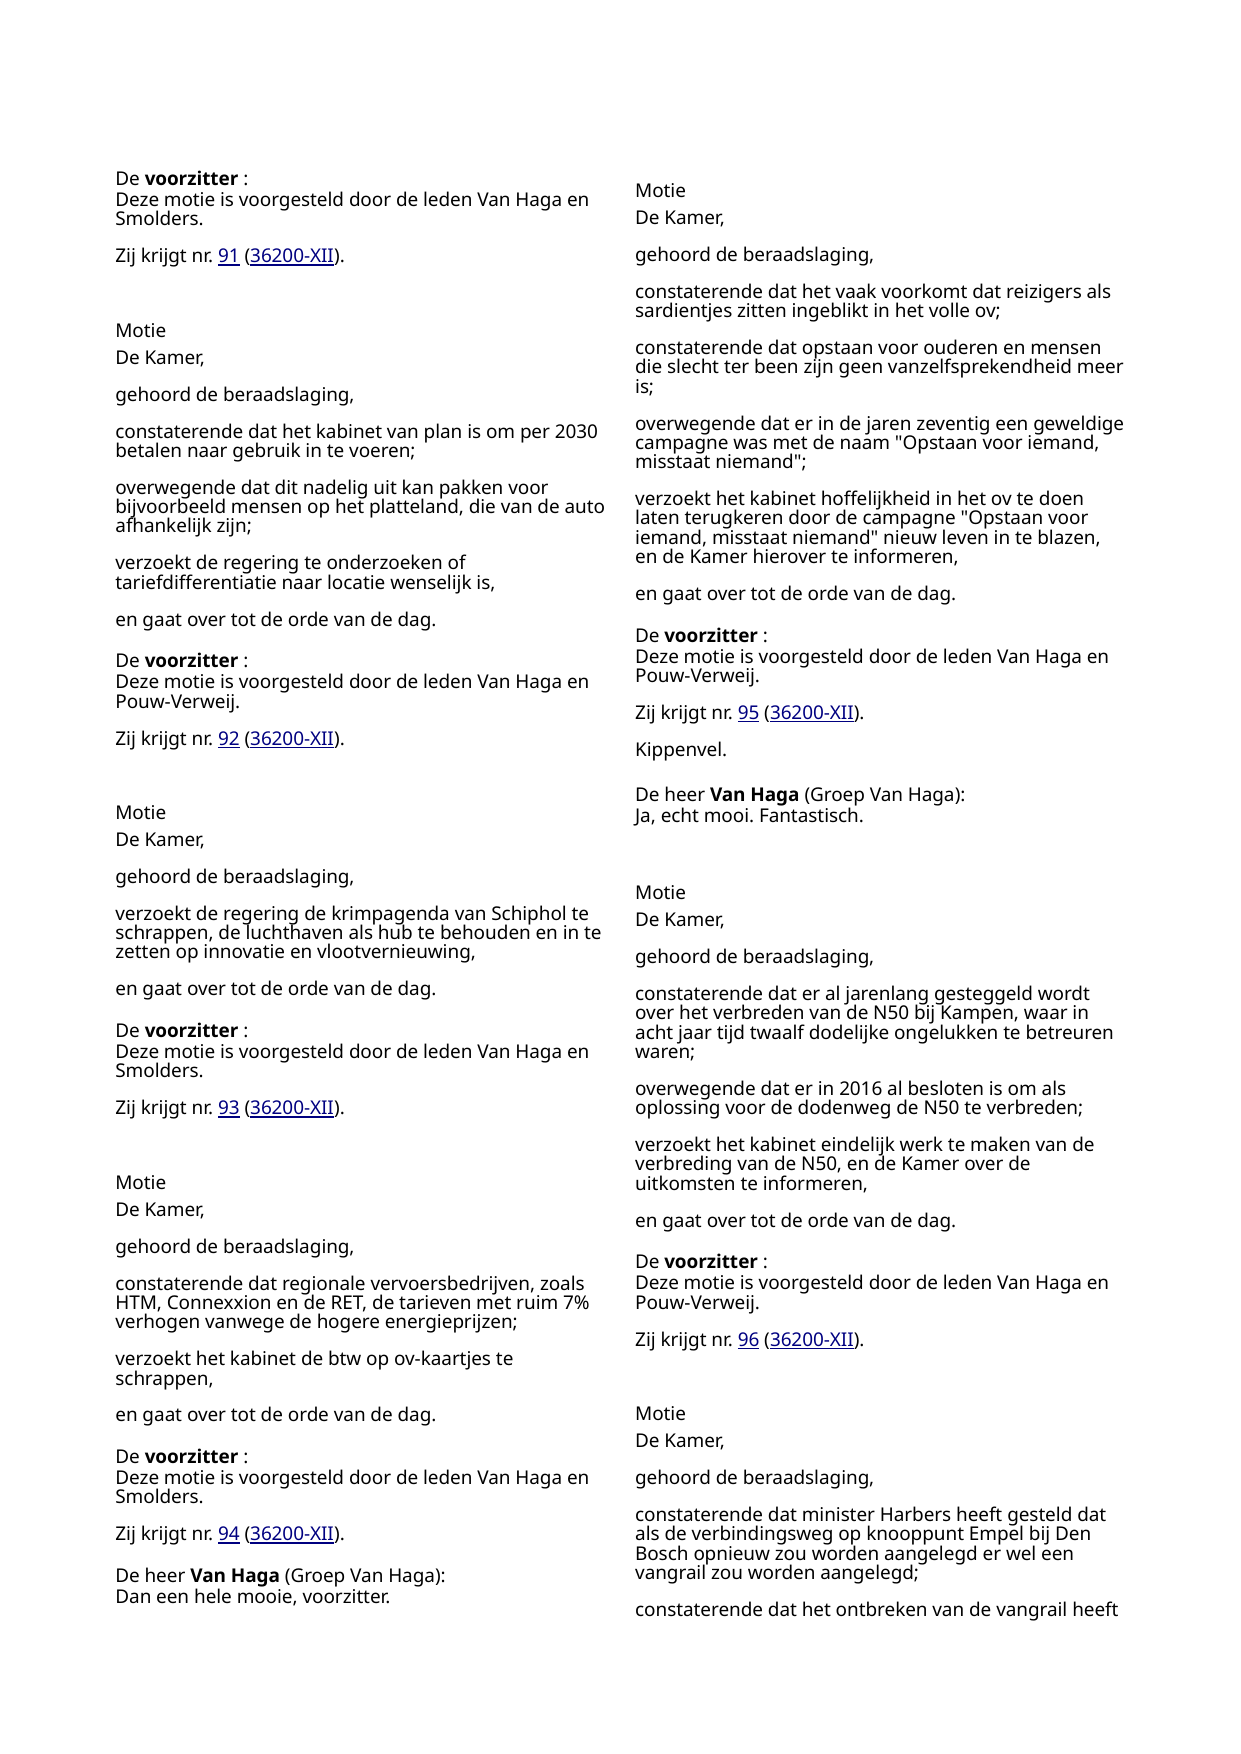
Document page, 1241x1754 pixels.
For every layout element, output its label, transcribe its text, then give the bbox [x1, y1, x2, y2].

text De Kamer, [115, 1201, 605, 1220]
text verzoekt de regering de krimpagenda van Schiphol te schrappen, de luchthaven als hub te behouden en in te zetten op innovatie en vlootvernieuwing, [115, 905, 605, 963]
text verzoekt het kabinet de btw op ov-kaartjes te schrappen, [115, 1350, 605, 1389]
text Zij krijgt nr. 96 (36200-XII). [635, 1331, 1125, 1350]
text gehoord de beraadslaging, [115, 868, 605, 887]
text Deze motie is voorgesteld door de leden Van Haga en Smolders. [115, 191, 605, 229]
text Motie [635, 879, 1125, 905]
text gehoord de beraadslaging, [115, 386, 605, 405]
text De heer Van Haga (Groep Van Haga): [635, 781, 1125, 807]
text De voorzitter : [635, 622, 1125, 648]
text gehoord de beraadslaging, [115, 1238, 605, 1257]
text Deze motie is voorgesteld door de leden Van Haga en Pouw-Verweij. [115, 673, 605, 712]
text Zij krijgt nr. 94 (36200-XII). [115, 1525, 605, 1545]
text Zij krijgt nr. 91 (36200-XII). [115, 247, 605, 267]
text overwegende dat er in de jaren zeventig een geweldige campagne was met de naam "Opstaan voor iemand, misstaat niemand"; [635, 414, 1125, 472]
text Zij krijgt nr. 95 (36200-XII). [635, 704, 1125, 723]
text Deze motie is voorgesteld door de leden Van Haga en Smolders. [115, 1043, 605, 1082]
text Zij krijgt nr. 92 (36200-XII). [115, 729, 605, 749]
text en gaat over tot de orde van de dag. [115, 980, 605, 1000]
text De Kamer, [635, 1432, 1125, 1451]
text Motie [635, 177, 1125, 203]
text Motie [115, 799, 605, 825]
text Dan een hele mooie, voorzitter. [115, 1588, 605, 1607]
text De voorzitter : [115, 1443, 605, 1469]
text De voorzitter : [115, 648, 605, 673]
text overwegende dat dit nadelig uit kan pakken voor bijvoorbeeld mensen op het platteland, die van de auto afhankelijk zijn; [115, 479, 605, 537]
text Ja, echt mooi. Fantastisch. [635, 807, 1125, 826]
text verzoekt het kabinet hoffelijkheid in het ov te doen laten terugkeren door de campagne "Opstaan voor iemand, misstaat niemand" nieuw leven in te blazen, en de Kamer hierover te informeren, [635, 490, 1125, 567]
text gehoord de beraadslaging, [635, 246, 1125, 265]
text en gaat over tot de orde van de dag. [115, 1406, 605, 1426]
text De Kamer, [635, 209, 1125, 228]
text Zij krijgt nr. 93 (36200-XII). [115, 1099, 605, 1119]
text en gaat over tot de orde van de dag. [635, 585, 1125, 604]
text verzoekt de regering te onderzoeken of tariefdifferentiatie naar locatie wenselijk is, [115, 554, 605, 593]
text Motie [635, 1400, 1125, 1426]
text constaterende dat er al jarenlang gesteggeld wordt over het verbreden van de N50 bij Kampen, waar in acht jaar tijd twaalf dodelijke ongelukken te betreuren waren; [635, 985, 1125, 1062]
text Deze motie is voorgesteld door de leden Van Haga en Pouw-Verweij. [635, 648, 1125, 686]
text gehoord de beraadslaging, [635, 1469, 1125, 1488]
text constaterende dat het ontbreken van de vangrail heeft [635, 1601, 1125, 1620]
text gehoord de beraadslaging, [635, 948, 1125, 967]
text constaterende dat minister Harbers heeft gesteld dat als de verbindingsweg op knooppunt Empel bij Den Bosch opnieuw zou worden aangelegd er wel een vangrail zou worden aangelegd; [635, 1506, 1125, 1583]
text constaterende dat het vaak voorkomt dat reizigers als sardientjes zitten ingeblikt in het volle ov; [635, 283, 1125, 321]
text De Kamer, [635, 911, 1125, 930]
text Motie [115, 317, 605, 343]
text De voorzitter : [115, 1017, 605, 1043]
text De Kamer, [115, 349, 605, 368]
text De voorzitter : [115, 165, 605, 191]
text en gaat over tot de orde van de dag. [635, 1212, 1125, 1231]
text Deze motie is voorgesteld door de leden Van Haga en Pouw-Verweij. [635, 1274, 1125, 1313]
text verzoekt het kabinet eindelijk werk te maken van de verbreding van de N50, en de Kamer over de uitkomsten te informeren, [635, 1136, 1125, 1194]
text en gaat over tot de orde van de dag. [115, 611, 605, 630]
text Kippenvel. [635, 741, 1125, 760]
text Deze motie is voorgesteld door de leden Van Haga en Smolders. [115, 1469, 605, 1508]
text De heer Van Haga (Groep Van Haga): [115, 1562, 605, 1588]
text De Kamer, [115, 831, 605, 850]
text constaterende dat regionale vervoersbedrijven, zoals HTM, Connexxion en de RET, de tarieven met ruim 7% verhogen vanwege de hogere energieprijzen; [115, 1275, 605, 1332]
text Motie [115, 1169, 605, 1195]
text De voorzitter : [635, 1249, 1125, 1274]
text overwegende dat er in 2016 al besloten is om als oplossing voor de dodenweg de N50 te verbreden; [635, 1080, 1125, 1118]
text constaterende dat opstaan voor ouderen en mensen die slecht ter been zijn geen vanzelfsprekendheid meer is; [635, 339, 1125, 397]
text constaterende dat het kabinet van plan is om per 2030 betalen naar gebruik in te voeren; [115, 423, 605, 461]
